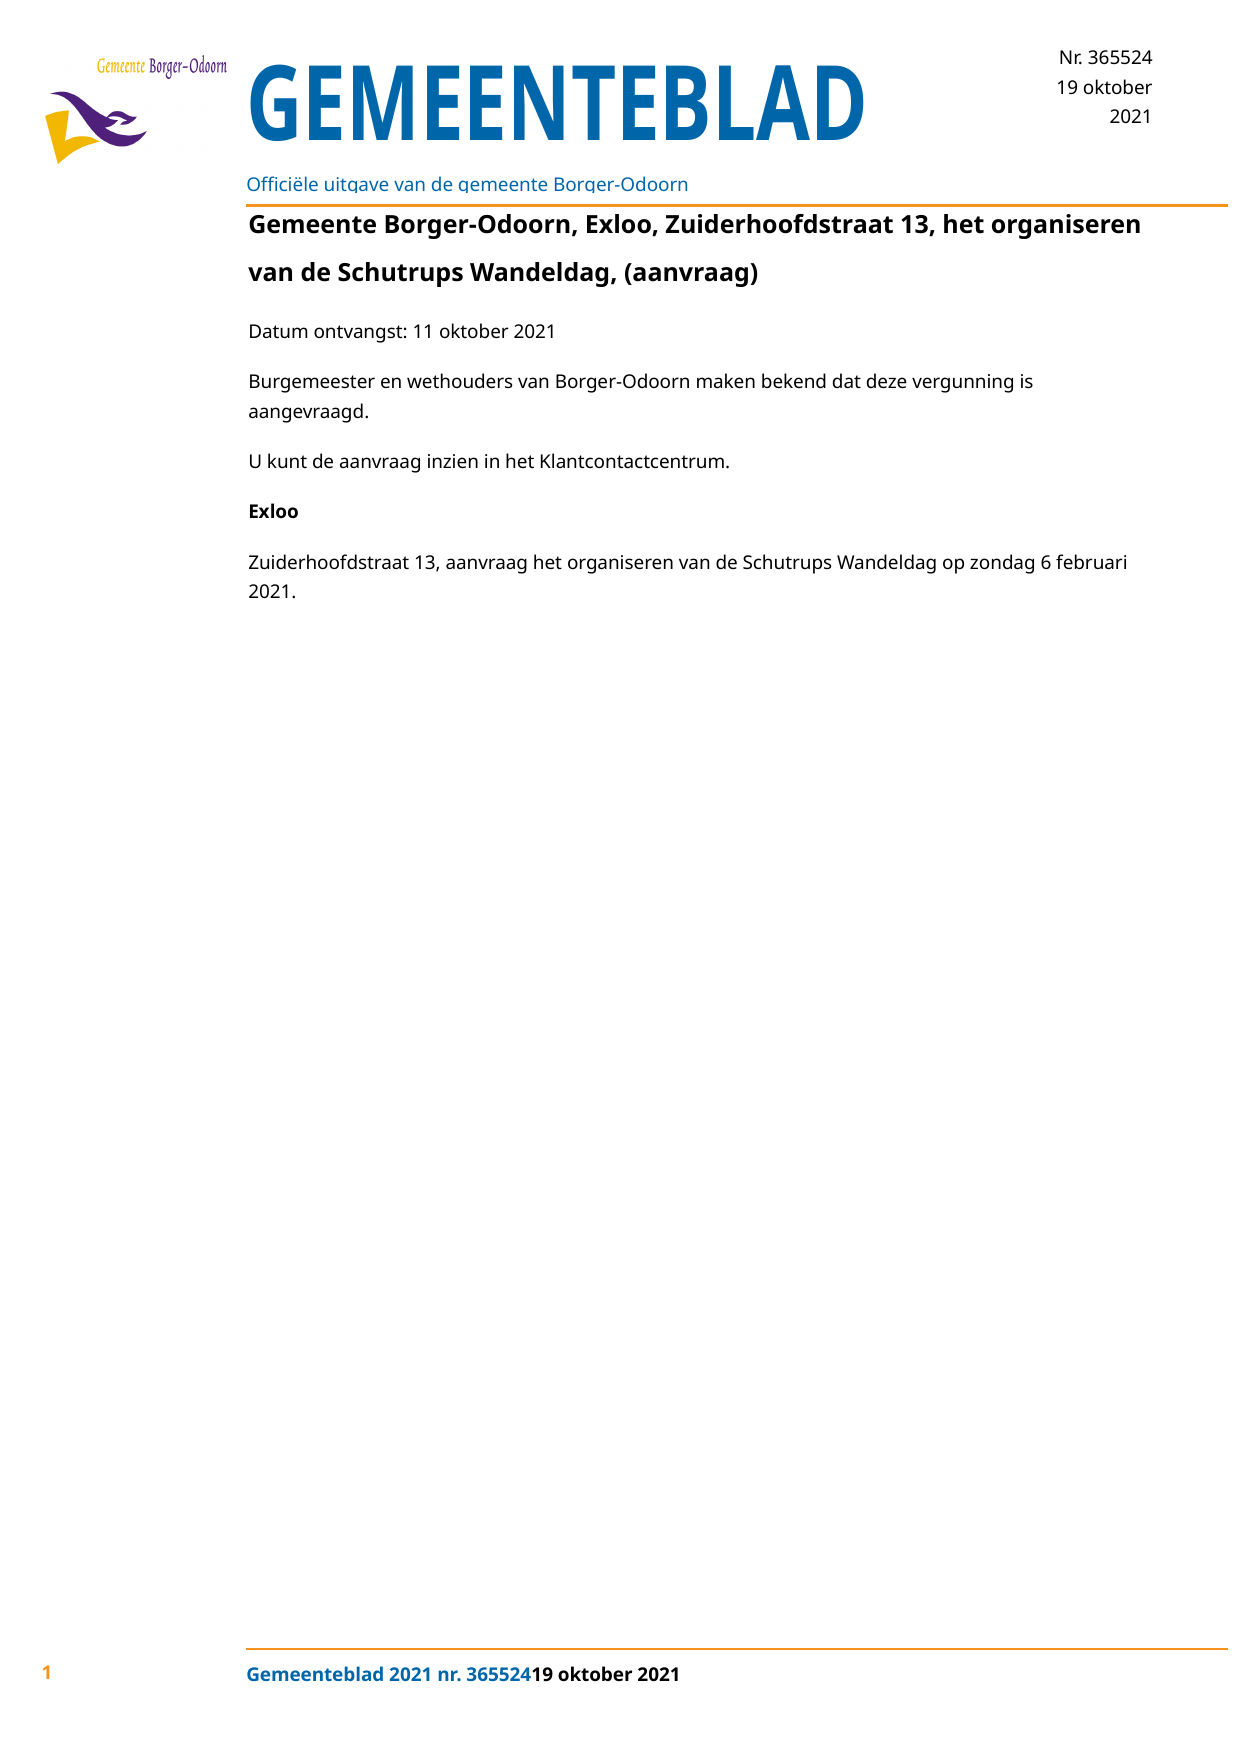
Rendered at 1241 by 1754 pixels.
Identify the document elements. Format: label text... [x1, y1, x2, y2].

text U kunt de aanvraag inzien in het Klantcontactcentrum. [248, 448, 1152, 474]
text Datum ontvangst: 11 oktober 2021 [248, 318, 1152, 344]
text Zuiderhoofdstraat 13, aanvraag het organiseren van de Schutrups Wandeldag op zondag 6 februari 2021. [248, 549, 1152, 604]
text Exloo [248, 499, 1152, 524]
text Gemeente Borger-Odoorn, Exloo, Zuiderhoofdstraat 13, het organiseren van de Schutrups Wandeldag, (aanvraag) [248, 207, 1152, 288]
text Burgemeester en wethouders van Borger-Odoorn maken bekend dat deze vergunning is aangevraagd. [248, 368, 1152, 424]
picture [41, 47, 231, 172]
